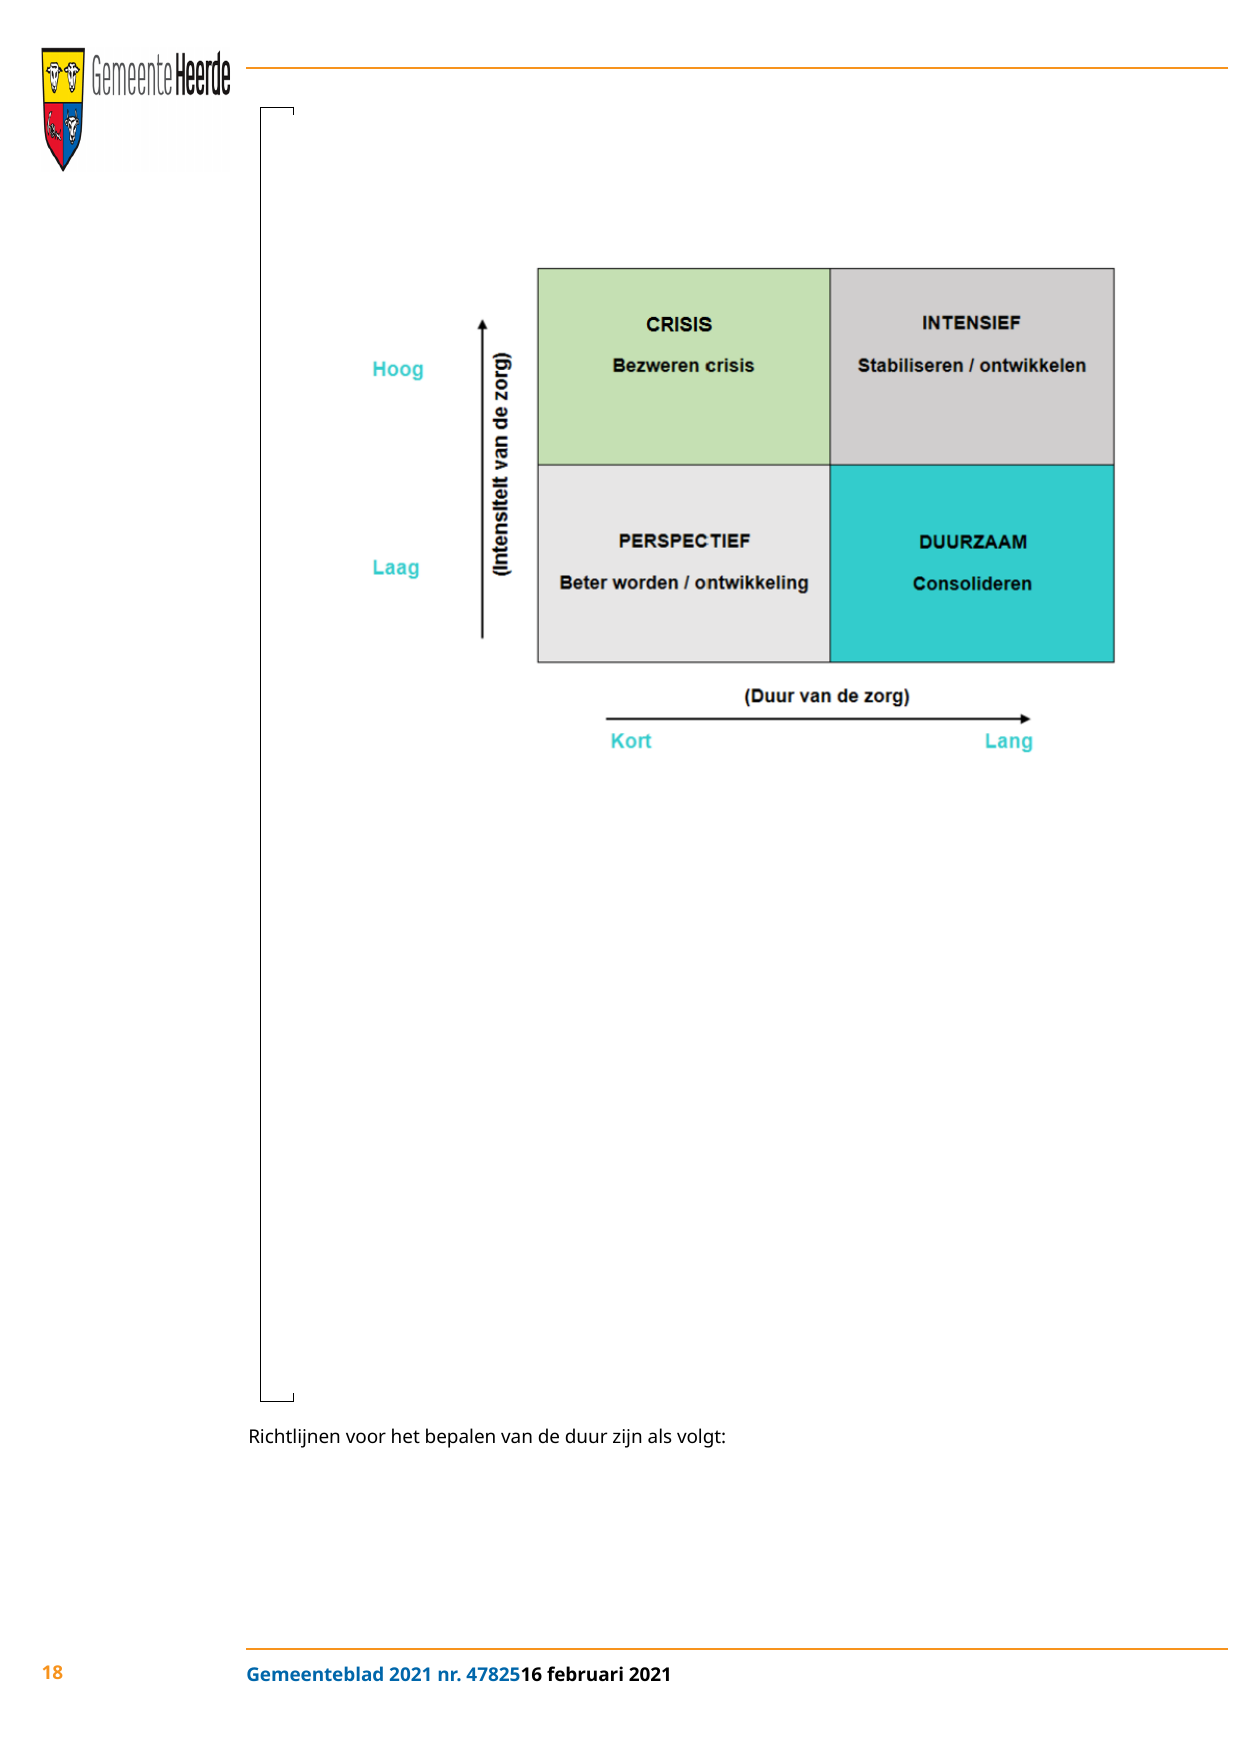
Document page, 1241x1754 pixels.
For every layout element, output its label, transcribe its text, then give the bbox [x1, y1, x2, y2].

picture [41, 47, 231, 172]
picture [268, 115, 1173, 1393]
text Richtlijnen voor het bepalen van de duur zijn als volgt: [248, 1423, 1152, 1448]
